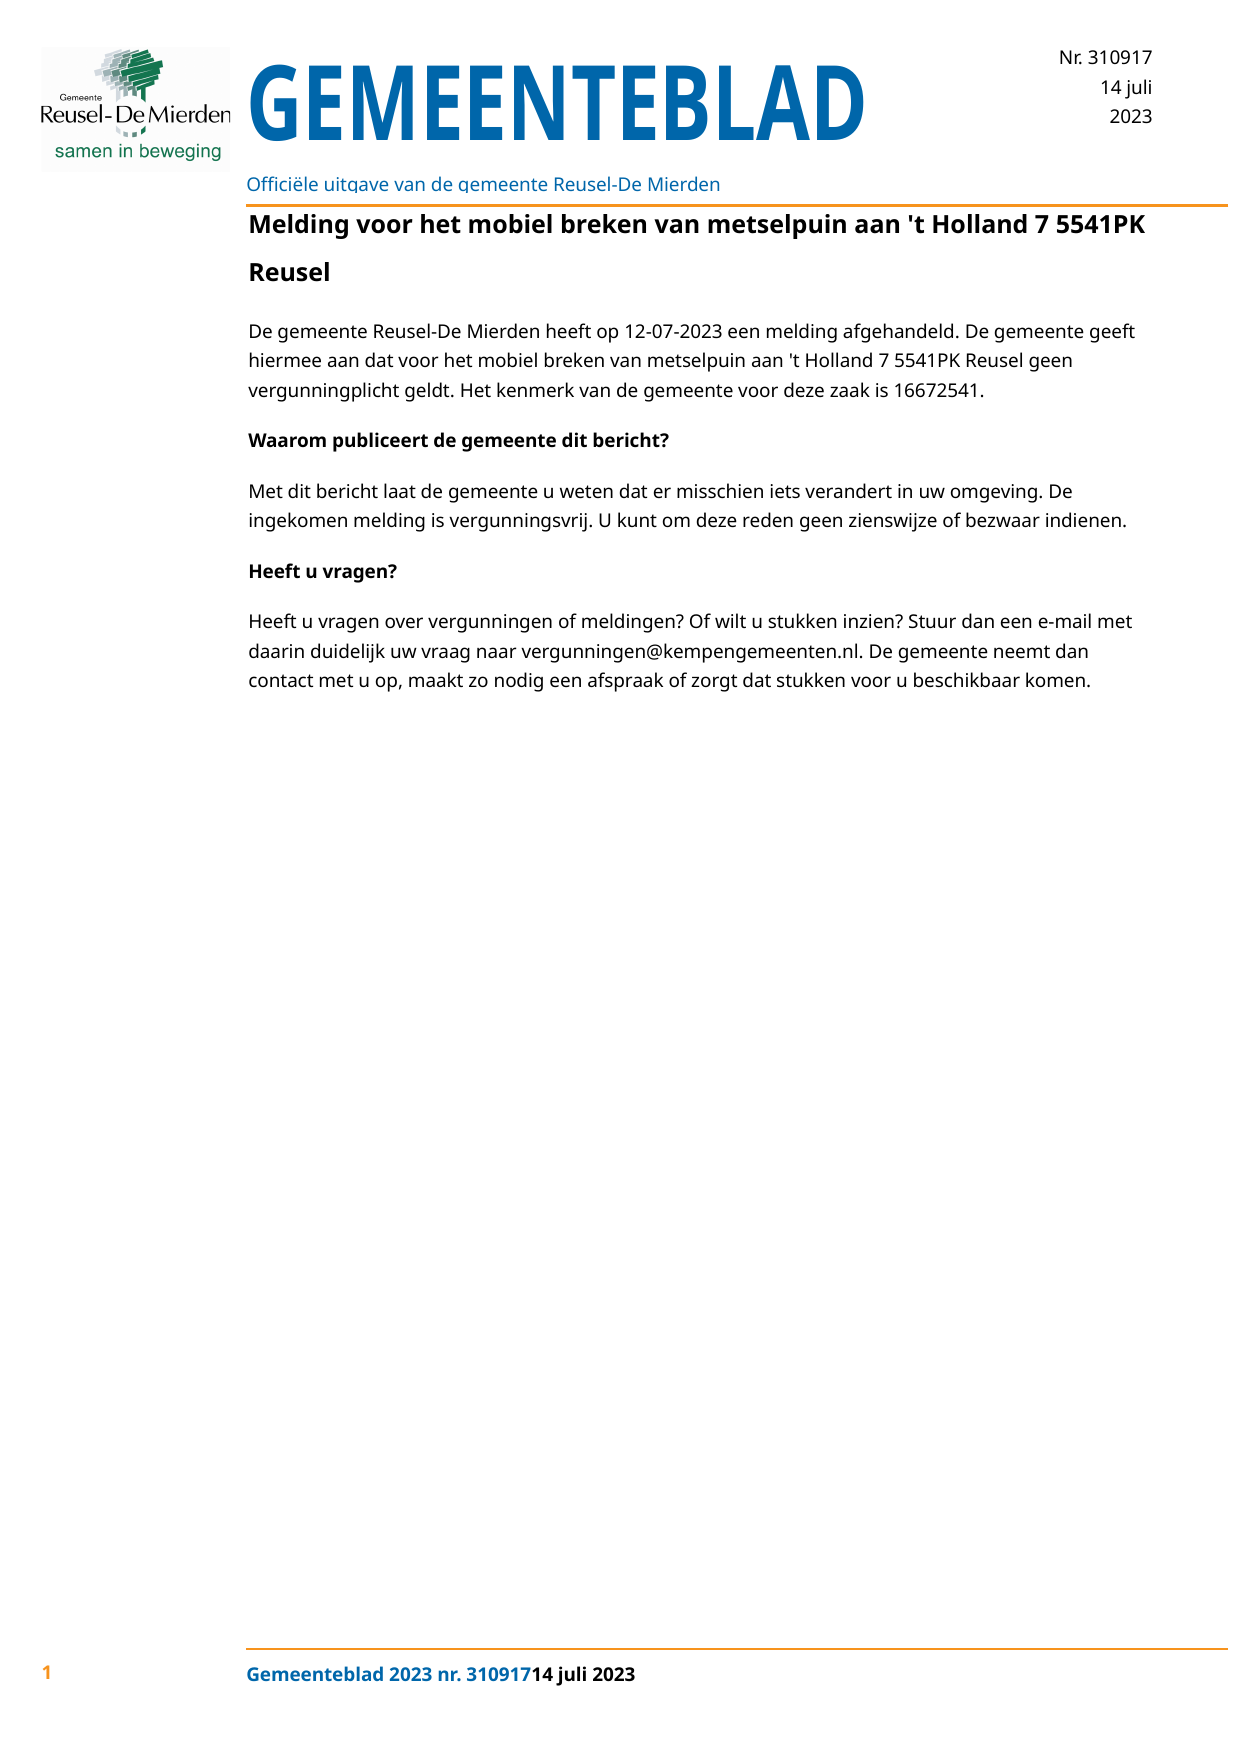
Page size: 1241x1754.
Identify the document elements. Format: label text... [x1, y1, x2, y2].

text Heeft u vragen over vergunningen of meldingen? Of wilt u stukken inzien? Stuur dan een e-mail met daarin duidelijk uw vraag naar vergunningen@kempengemeenten.nl. De gemeente neemt dan contact met u op, maakt zo nodig een afspraak of zorgt dat stukken voor u beschikbaar komen. [248, 608, 1152, 693]
picture [41, 47, 231, 172]
text Waarom publiceert de gemeente dit bericht? [248, 427, 1152, 453]
text Heeft u vragen? [248, 558, 1152, 584]
text De gemeente Reusel-De Mierden heeft op 12-07-2023 een melding afgehandeld. De gemeente geeft hiermee aan dat voor het mobiel breken van metselpuin aan 't Holland 7 5541PK Reusel geen vergunningplicht geldt. Het kenmerk van de gemeente voor deze zaak is 16672541. [248, 318, 1152, 403]
text Melding voor het mobiel breken van metselpuin aan 't Holland 7 5541PK Reusel [248, 207, 1152, 288]
text Met dit bericht laat de gemeente u weten dat er misschien iets verandert in uw omgeving. De ingekomen melding is vergunningsvrij. U kunt om deze reden geen zienswijze of bezwaar indienen. [248, 478, 1152, 533]
